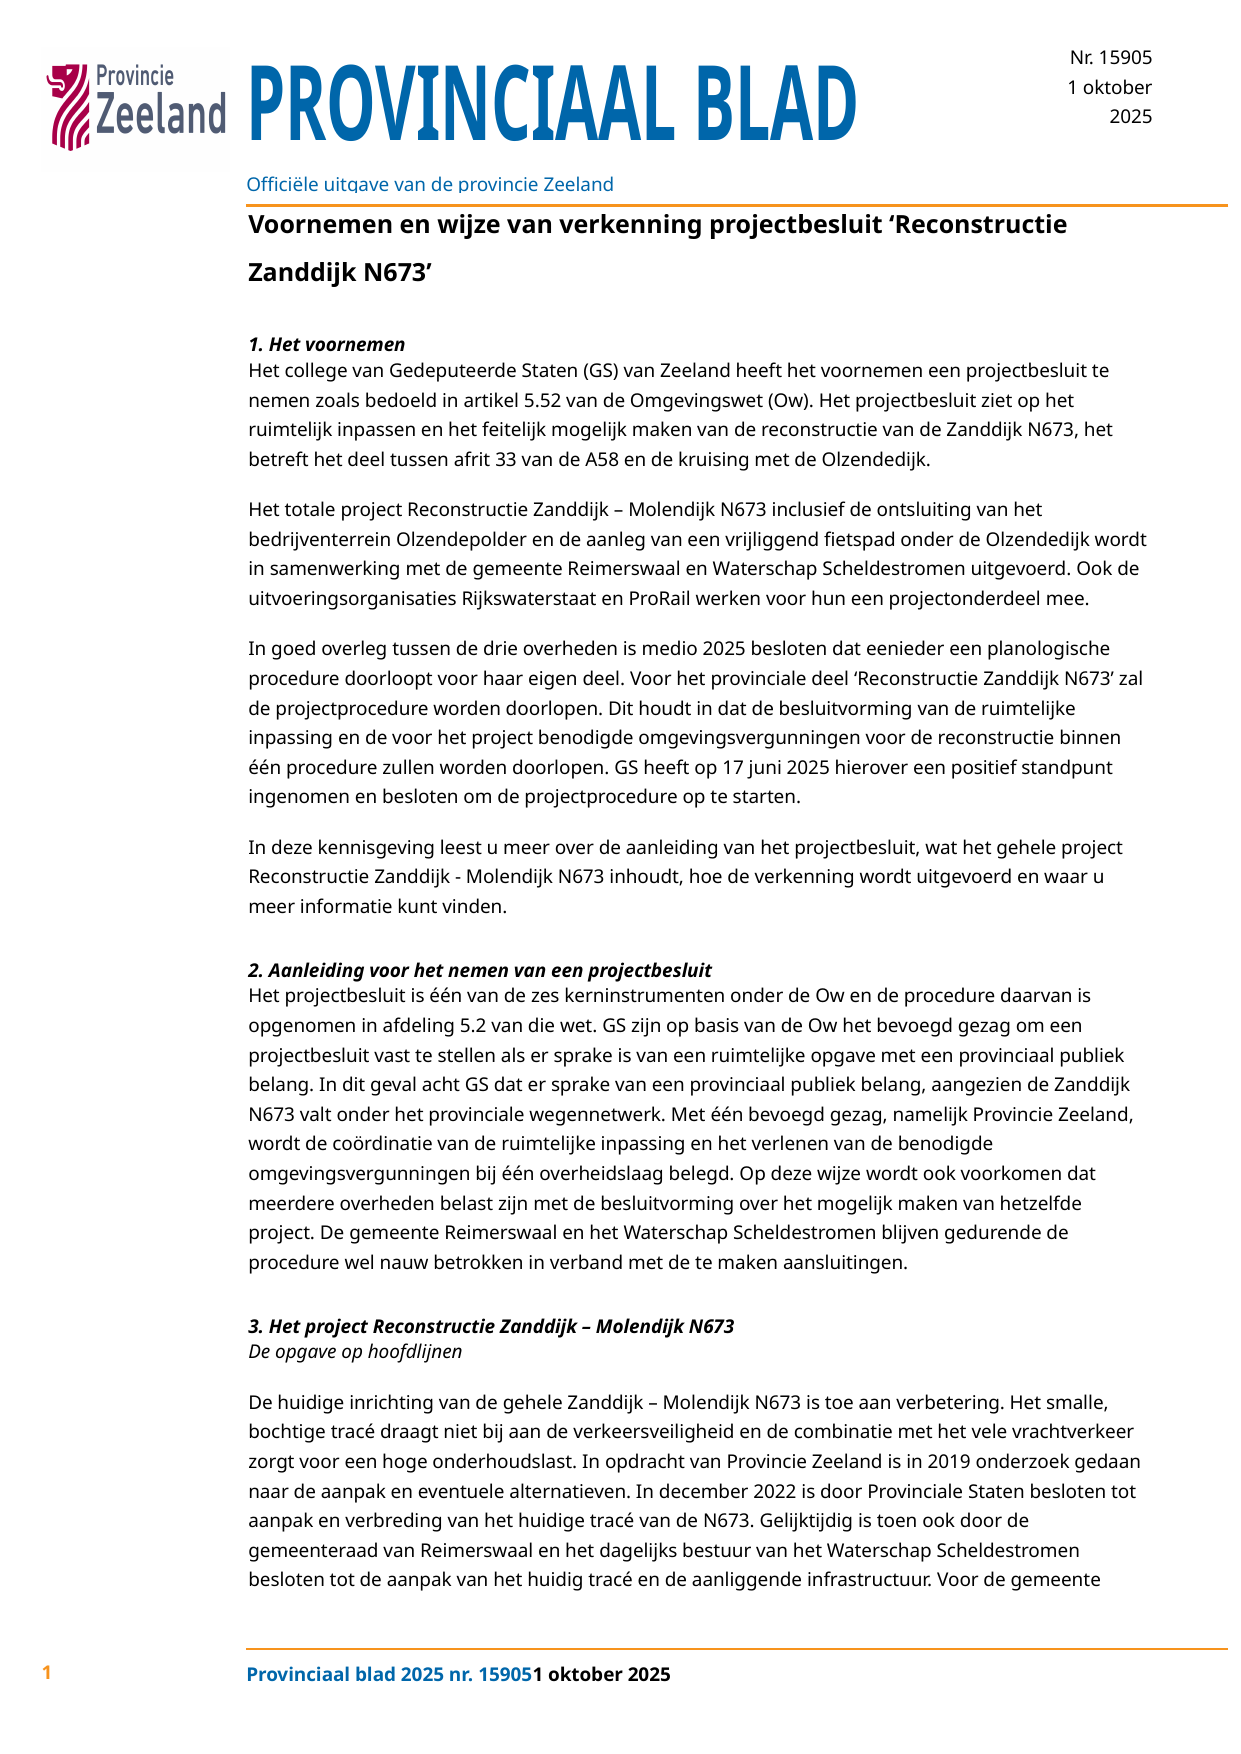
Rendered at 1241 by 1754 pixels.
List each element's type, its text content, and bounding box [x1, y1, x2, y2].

text Het projectbesluit is één van de zes kerninstrumenten onder de Ow en de procedure daarvan is opgenomen in afdeling 5.2 van die wet. GS zijn op basis van de Ow het bevoegd gezag om een projectbesluit vast te stellen als er sprake is van een ruimtelijke opgave met een provinciaal publiek belang. In dit geval acht GS dat er sprake van een provinciaal publiek belang, aangezien de Zanddijk N673 valt onder het provinciale wegennetwerk. Met één bevoegd gezag, namelijk Provincie Zeeland, wordt de coördinatie van de ruimtelijke inpassing en het verlenen van de benodigde omgevingsvergunningen bij één overheidslaag belegd. Op deze wijze wordt ook voorkomen dat meerdere overheden belast zijn met de besluitvorming over het mogelijk maken van hetzelfde project. De gemeente Reimerswaal en het Waterschap Scheldestromen blijven gedurende de procedure wel nauw betrokken in verband met de te maken aansluitingen. [248, 983, 1152, 1275]
text De huidige inrichting van de gehele Zanddijk – Molendijk N673 is toe aan verbetering. Het smalle, bochtige tracé draagt niet bij aan de verkeersveiligheid en de combinatie met het vele vrachtverkeer zorgt voor een hoge onderhoudslast. In opdracht van Provincie Zeeland is in 2019 onderzoek gedaan naar de aanpak en eventuele alternatieven. In december 2022 is door Provinciale Staten besloten tot aanpak en verbreding van het huidige tracé van de N673. Gelijktijdig is toen ook door de gemeenteraad van Reimerswaal en het dagelijks bestuur van het Waterschap Scheldestromen besloten tot de aanpak van het huidig tracé en de aanliggende infrastructuur. Voor de gemeente [248, 1389, 1152, 1592]
text Voornemen en wijze van verkenning projectbesluit ‘Reconstructie Zanddijk N673’ [248, 207, 1152, 288]
picture [41, 47, 231, 172]
text In deze kennisgeving leest u meer over de aanleiding van het projectbesluit, wat het gehele project Reconstructie Zanddijk - Molendijk N673 inhoudt, hoe de verkenning wordt uitgevoerd en waar u meer informatie kunt vinden. [248, 834, 1152, 919]
text Het totale project Reconstructie Zanddijk – Molendijk N673 inclusief de ontsluiting van het bedrijventerrein Olzendepolder en de aanleg van een vrijliggend fietspad onder de Olzendedijk wordt in samenwerking met de gemeente Reimerswaal en Waterschap Scheldestromen uitgevoerd. Ook de uitvoeringsorganisaties Rijkswaterstaat en ProRail werken voor hun een projectonderdeel mee. [248, 496, 1152, 611]
text 1. Het voornemen [248, 331, 1152, 357]
text Het college van Gedeputeerde Staten (GS) van Zeeland heeft het voornemen een projectbesluit te nemen zoals bedoeld in artikel 5.52 van de Omgevingswet (Ow). Het projectbesluit ziet op het ruimtelijk inpassen en het feitelijk mogelijk maken van de reconstructie van de Zanddijk N673, het betreft het deel tussen afrit 33 van de A58 en de kruising met de Olzendedijk. [248, 357, 1152, 472]
text De opgave op hoofdlijnen [248, 1339, 1152, 1364]
text 2. Aanleiding voor het nemen van een projectbesluit [248, 957, 1152, 983]
text In goed overleg tussen de drie overheden is medio 2025 besloten dat eenieder een planologische procedure doorloopt voor haar eigen deel. Voor het provinciale deel ‘Reconstructie Zanddijk N673’ zal de projectprocedure worden doorlopen. Dit houdt in dat de besluitvorming van de ruimtelijke inpassing en de voor het project benodigde omgevingsvergunningen voor de reconstructie binnen één procedure zullen worden doorlopen. GS heeft op 17 juni 2025 hierover een positief standpunt ingenomen en besloten om de projectprocedure op te starten. [248, 636, 1152, 809]
text 3. Het project Reconstructie Zanddijk – Molendijk N673 [248, 1313, 1152, 1339]
